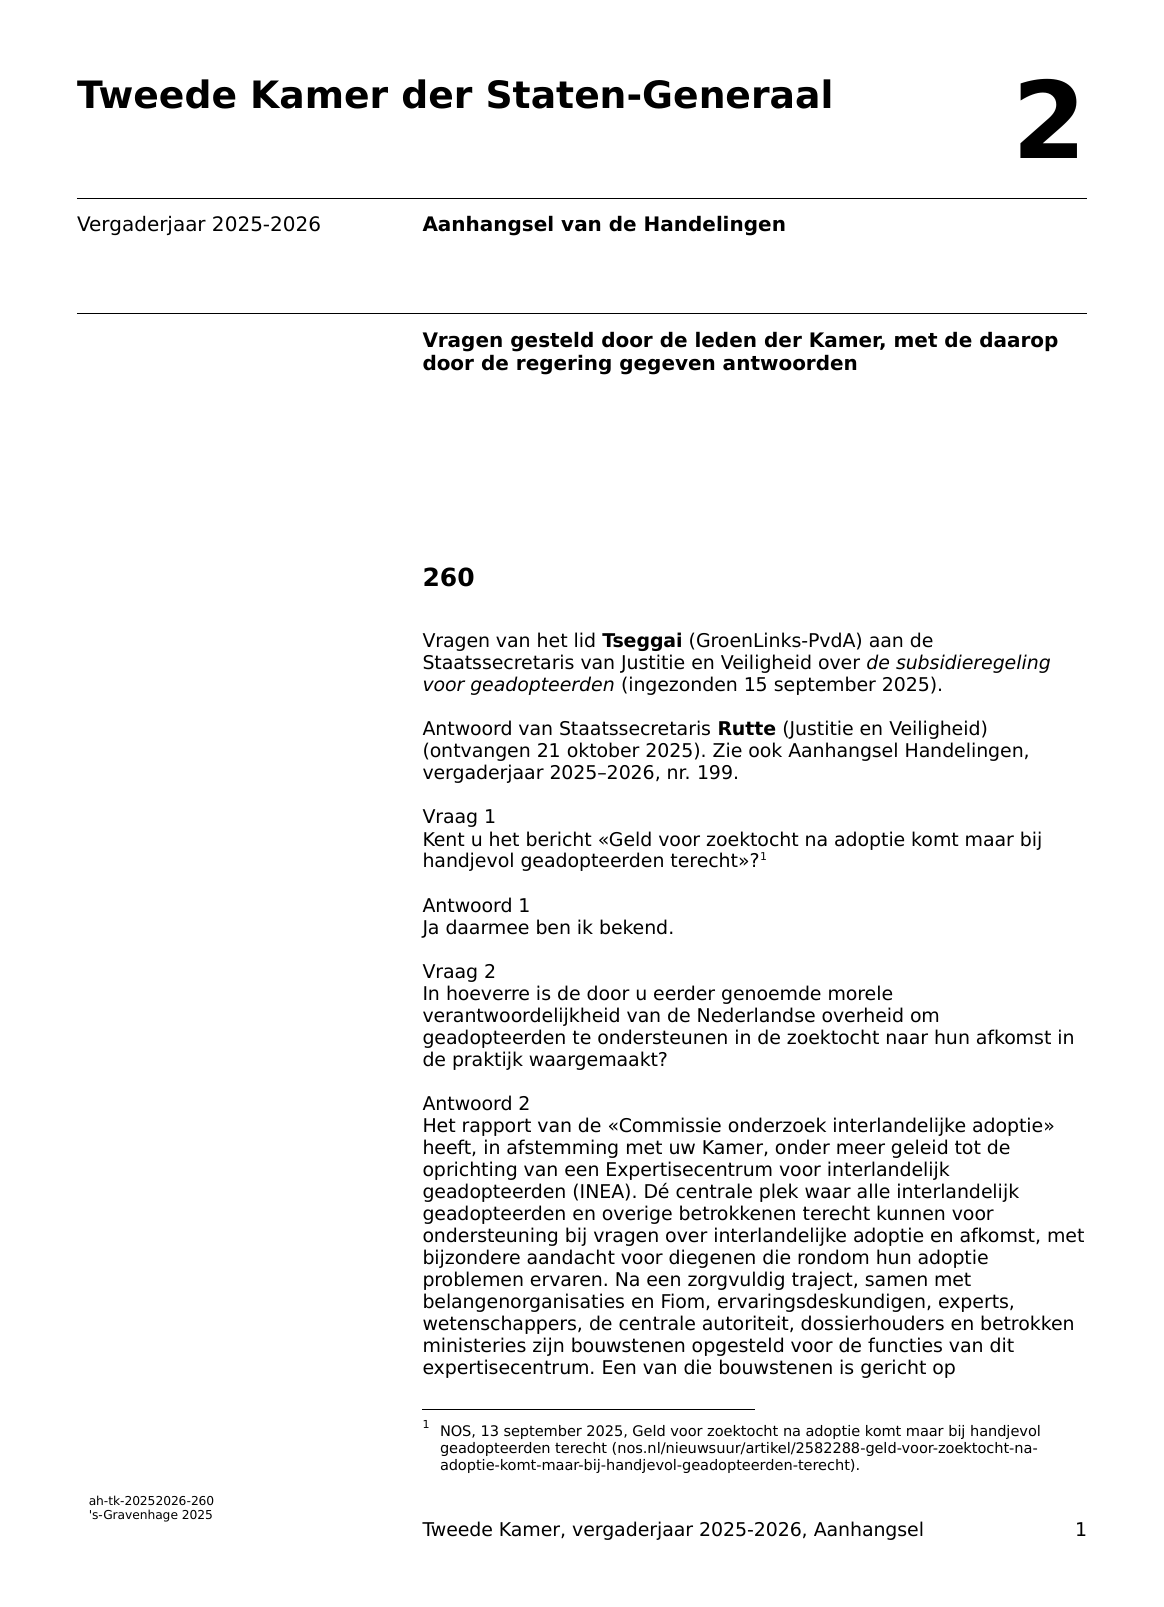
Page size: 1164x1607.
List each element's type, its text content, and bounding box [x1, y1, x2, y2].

table_header Tweede Kamer der Staten-Generaal [77, 59, 886, 198]
text ah-tk-20252026-260 [88, 1494, 323, 1508]
text NOS, 13 september 2025, Geld voor zoektocht na adoptie komt maar bij handjevol geadopteerden terecht (nos.nl/nieuwsuur/artikel/2582288-geld-voor-zoektocht-na-adoptie-komt-maar-bij-handjevol-geadopteerden-terecht). [422, 1418, 1087, 1474]
text Vraag 2 [422, 961, 1087, 983]
text Kent u het bericht «Geld voor zoektocht na adoptie komt maar bij handjevol geadopteerden terecht»? [422, 828, 1087, 872]
text Antwoord van Staatssecretaris Rutte (Justitie en Veiligheid) (ontvangen 21 oktober 2025). Zie ook Aanhangsel Handelingen, vergaderjaar 2025–2026, nr. 199. [422, 718, 1087, 784]
table_cell Vergaderjaar 2025-2026 [77, 199, 422, 313]
text Het rapport van de «Commissie onderzoek interlandelijke adoptie» heeft, in afstemming met uw Kamer, onder meer geleid tot de oprichting van een Expertisecentrum voor interlandelijk geadopteerden (INEA). Dé centrale plek waar alle interlandelijk geadopteerden en overige betrokkenen terecht kunnen voor ondersteuning bij vragen over interlandelijke adoptie en afkomst, met bijzondere aandacht voor diegenen die rondom hun adoptie problemen ervaren. Na een zorgvuldig traject, samen met belangenorganisaties en Fiom, ervaringsdeskundigen, experts, wetenschappers, de centrale autoriteit, dossierhouders en betrokken ministeries zijn bouwstenen opgesteld voor de functies van dit expertisecentrum. Een van die bouwstenen is gericht op [422, 1115, 1087, 1378]
text Vraag 1 [422, 806, 1087, 828]
text Vragen van het lid Tseggai (GroenLinks-PvdA) aan de Staatssecretaris van Justitie en Veiligheid over de subsidieregeling voor geadopteerden (ingezonden 15 september 2025). [422, 630, 1087, 696]
text Ja daarmee ben ik bekend. [422, 917, 1087, 938]
table_cell Vragen gesteld door de leden der Kamer, met de daarop door de regering gegeven antwoorden [422, 314, 1087, 375]
table_header 2 [886, 59, 1087, 198]
text 's-Gravenhage 2025 [88, 1508, 323, 1522]
text In hoeverre is de door u eerder genoemde morele verantwoordelijkheid van de Nederlandse overheid om geadopteerden te ondersteunen in de zoektocht naar hun afkomst in de praktijk waargemaakt? [422, 983, 1087, 1071]
text Antwoord 1 [422, 894, 1087, 917]
text Antwoord 2 [422, 1093, 1087, 1115]
text 260 [422, 563, 1087, 592]
table_cell [77, 314, 422, 375]
table_cell Aanhangsel van de Handelingen [422, 199, 1087, 313]
